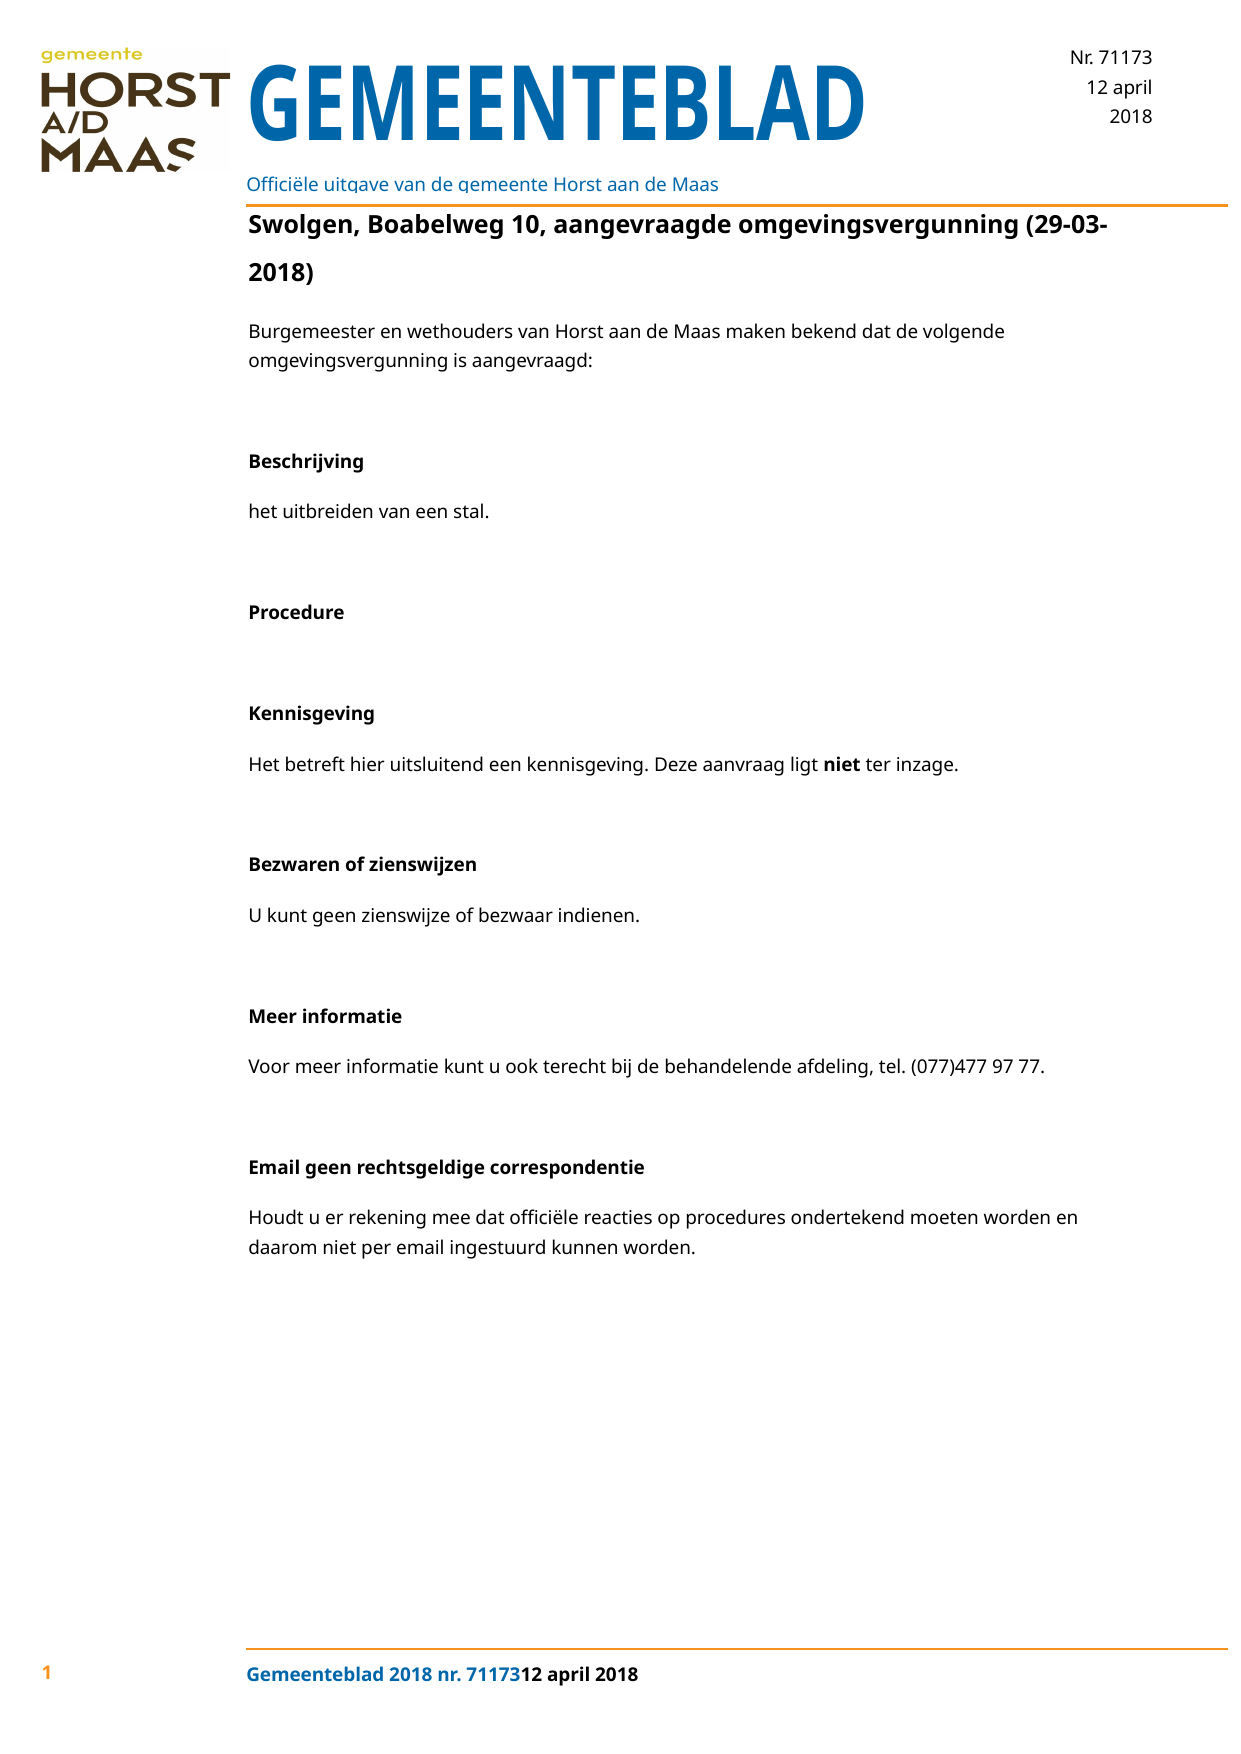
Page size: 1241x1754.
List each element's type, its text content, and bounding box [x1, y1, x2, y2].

text U kunt geen zienswijze of bezwaar indienen. [248, 902, 1152, 928]
text Kennisgeving [248, 700, 1152, 726]
text Houdt u er rekening mee dat officiële reacties op procedures ondertekend moeten worden en daarom niet per email ingestuurd kunnen worden. [248, 1204, 1152, 1260]
picture [41, 47, 231, 172]
text Email geen rechtsgeldige correspondentie [248, 1154, 1152, 1180]
text het uitbreiden van een stal. [248, 499, 1152, 524]
text Meer informatie [248, 1003, 1152, 1029]
text Beschrijving [248, 448, 1152, 474]
text Voor meer informatie kunt u ook terecht bij de behandelende afdeling, tel. (077)477 97 77. [248, 1053, 1152, 1079]
text Procedure [248, 599, 1152, 625]
text Swolgen, Boabelweg 10, aangevraagde omgevingsvergunning (29-03-2018) [248, 207, 1152, 288]
text Burgemeester en wethouders van Horst aan de Maas maken bekend dat de volgende omgevingsvergunning is aangevraagd: [248, 318, 1152, 373]
text Bezwaren of zienswijzen [248, 852, 1152, 877]
text Het betreft hier uitsluitend een kennisgeving. Deze aanvraag ligt niet ter inzage. [248, 751, 1152, 777]
